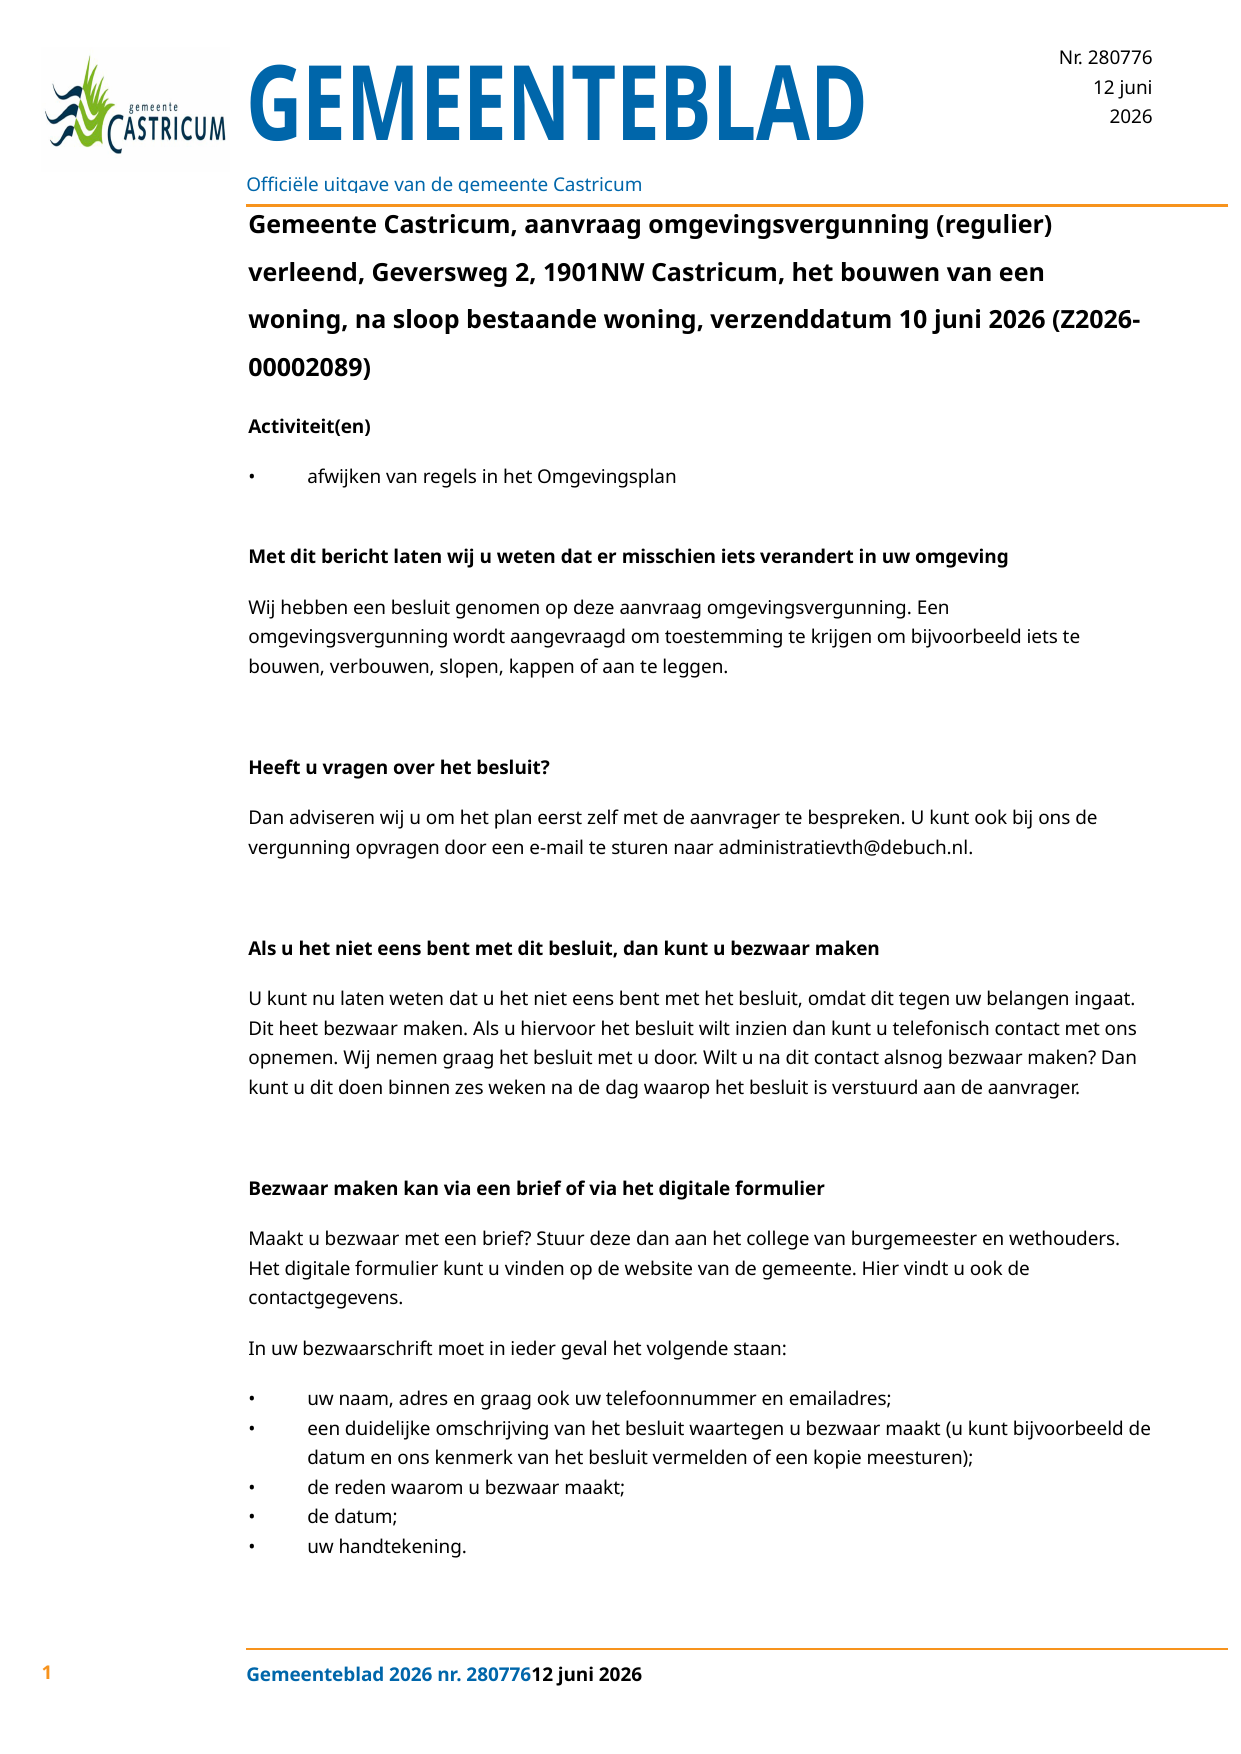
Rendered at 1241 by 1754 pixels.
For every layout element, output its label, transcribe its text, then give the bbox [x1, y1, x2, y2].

text Wij hebben een besluit genomen op deze aanvraag omgevingsvergunning. Een omgevingsvergunning wordt aangevraagd om toestemming te krijgen om bijvoorbeeld iets te bouwen, verbouwen, slopen, kappen of aan te leggen. [248, 594, 1152, 679]
text U kunt nu laten weten dat u het niet eens bent met het besluit, omdat dit tegen uw belangen ingaat. Dit heet bezwaar maken. Als u hiervoor het besluit wilt inzien dan kunt u telefonisch contact met ons opnemen. Wij nemen graag het besluit met u door. Wilt u na dit contact alsnog bezwaar maken? Dan kunt u dit doen binnen zes weken na de dag waarop het besluit is verstuurd aan de aanvrager. [248, 985, 1152, 1100]
text Maakt u bezwaar met een brief? Stuur deze dan aan het college van burgemeester en wethouders. Het digitale formulier kunt u vinden op de website van de gemeente. Hier vindt u ook de contactgegevens. [248, 1225, 1152, 1310]
text Activiteit(en) [248, 413, 1152, 439]
text In uw bezwaarschrift moet in ieder geval het volgende staan: [248, 1335, 1152, 1361]
list de datum; [248, 1503, 1152, 1529]
text Als u het niet eens bent met dit besluit, dan kunt u bezwaar maken [248, 935, 1152, 961]
list afwijken van regels in het Omgevingsplan [248, 463, 1152, 489]
list uw naam, adres en graag ook uw telefoonnummer en emailadres; [248, 1385, 1152, 1411]
picture [41, 47, 231, 172]
text Heeft u vragen over het besluit? [248, 754, 1152, 780]
text Met dit bericht laten wij u weten dat er misschien iets verandert in uw omgeving [248, 543, 1152, 569]
list een duidelijke omschrijving van het besluit waartegen u bezwaar maakt (u kunt bijvoorbeeld de datum en ons kenmerk van het besluit vermelden of een kopie meesturen); [248, 1415, 1152, 1470]
list uw handtekening. [248, 1533, 1152, 1559]
text Bezwaar maken kan via een brief of via het digitale formulier [248, 1175, 1152, 1201]
list de reden waarom u bezwaar maakt; [248, 1474, 1152, 1500]
text Gemeente Castricum, aanvraag omgevingsvergunning (regulier) verleend, Geversweg 2, 1901NW Castricum, het bouwen van een woning, na sloop bestaande woning, verzenddatum 10 juni 2026 (Z2026-00002089) [248, 207, 1152, 384]
text Dan adviseren wij u om het plan eerst zelf met de aanvrager te bespreken. U kunt ook bij ons de vergunning opvragen door een e-mail te sturen naar administratievth@debuch.nl. [248, 804, 1152, 860]
